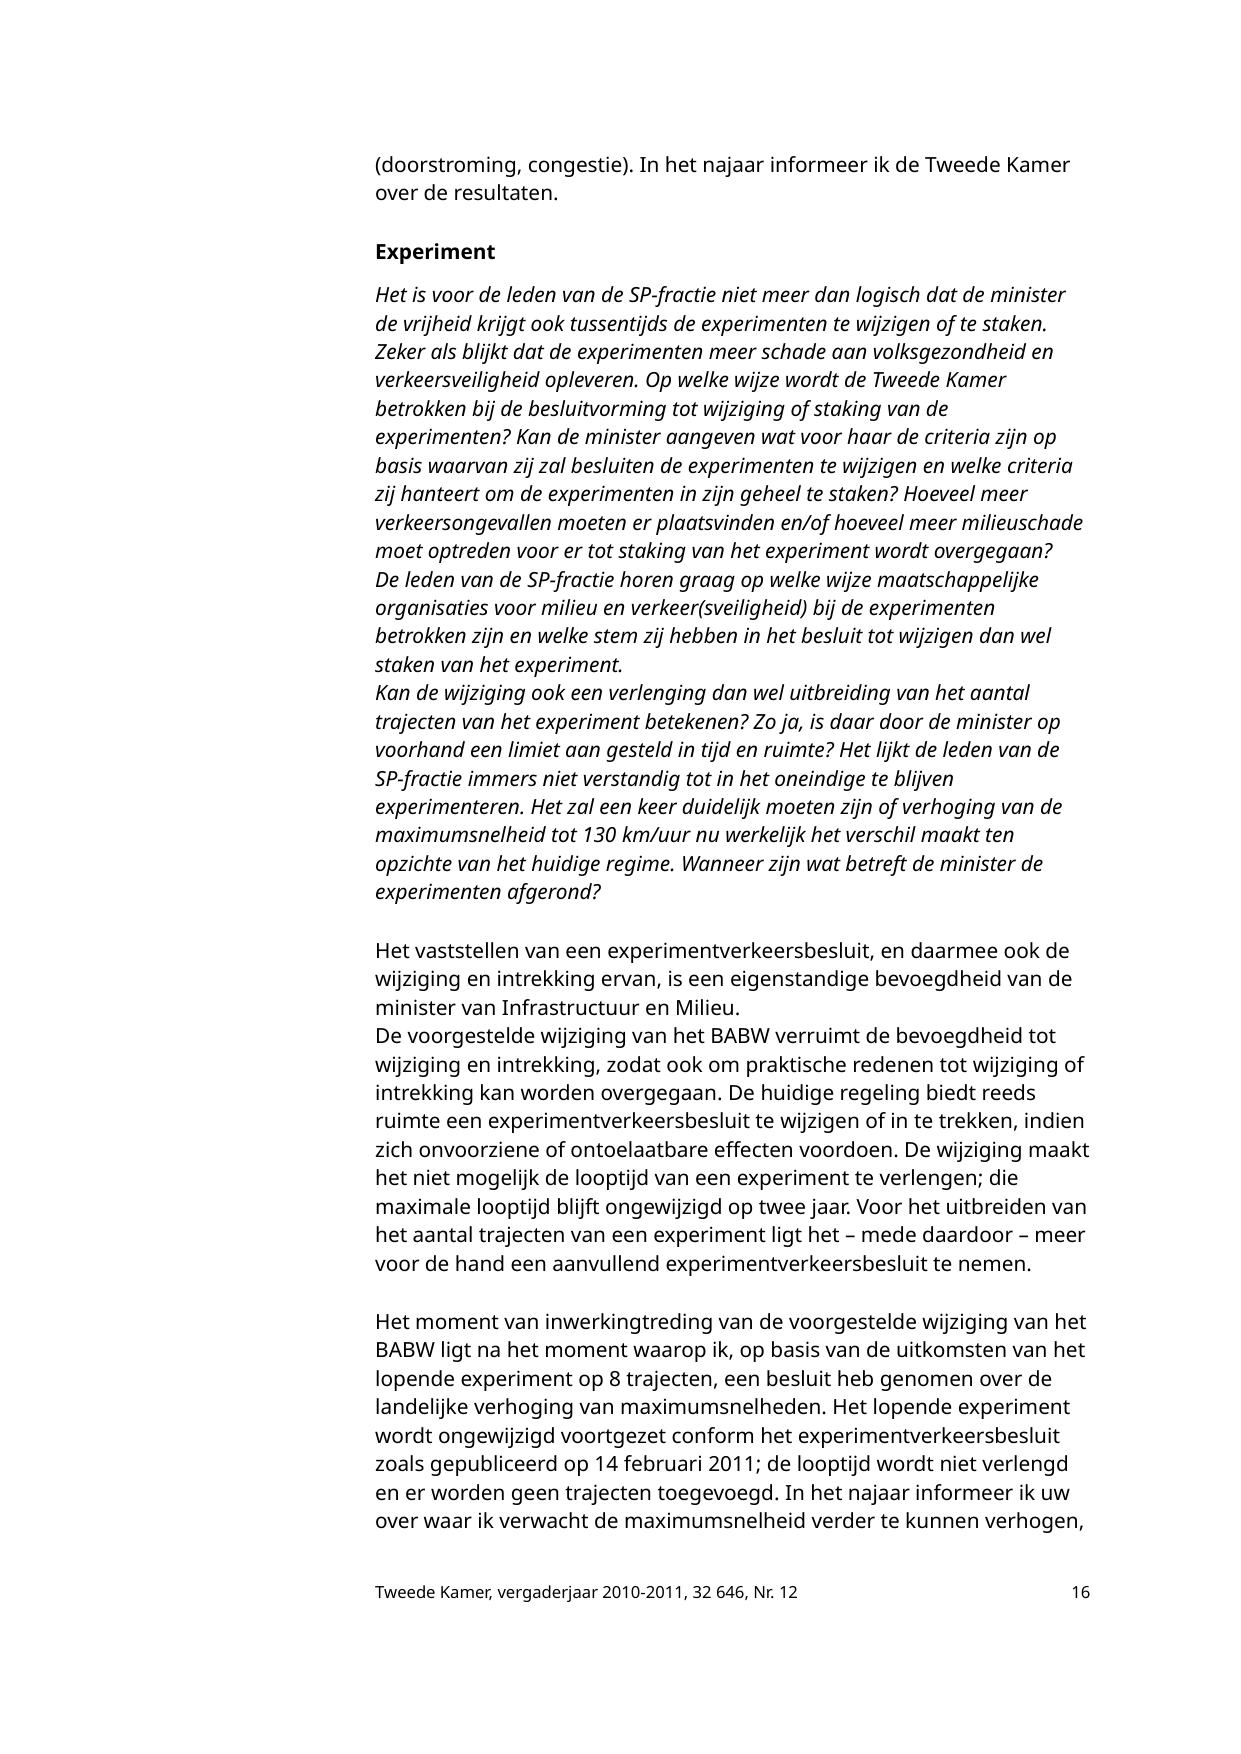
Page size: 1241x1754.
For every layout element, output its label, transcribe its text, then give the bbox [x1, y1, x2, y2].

text De voorgestelde wijziging van het BABW verruimt de bevoegdheid tot wijziging en intrekking, zodat ook om praktische redenen tot wijziging of intrekking kan worden overgegaan. De huidige regeling biedt reeds ruimte een experimentverkeersbesluit te wijzigen of in te trekken, indien zich onvoorziene of ontoelaatbare effecten voordoen. De wijziging maakt het niet mogelijk de looptijd van een experiment te verlengen; die maximale looptijd blijft ongewijzigd op twee jaar. Voor het uitbreiden van het aantal trajecten van een experiment ligt het – mede daardoor – meer voor de hand een aanvullend experimentverkeersbesluit te nemen. [375, 1021, 1090, 1277]
text Experiment [375, 237, 1090, 265]
text Het vaststellen van een experimentverkeersbesluit, en daarmee ook de wijziging en intrekking ervan, is een eigenstandige bevoegdheid van de minister van Infrastructuur en Milieu. [375, 936, 1090, 1021]
text Het moment van inwerkingtreding van de voorgestelde wijziging van het BABW ligt na het moment waarop ik, op basis van de uitkomsten van het lopende experiment op 8 trajecten, een besluit heb genomen over de landelijke verhoging van maximumsnelheden. Het lopende experiment wordt ongewijzigd voortgezet conform het experimentverkeersbesluit zoals gepubliceerd op 14 februari 2011; de looptijd wordt niet verlengd en er worden geen trajecten toegevoegd. In het najaar informeer ik uw over waar ik verwacht de maximumsnelheid verder te kunnen verhogen, [375, 1307, 1090, 1535]
text Kan de wijziging ook een verlenging dan wel uitbreiding van het aantal trajecten van het experiment betekenen? Zo ja, is daar door de minister op voorhand een limiet aan gesteld in tijd en ruimte? Het lijkt de leden van de SP-fractie immers niet verstandig tot in het oneindige te blijven experimenteren. Het zal een keer duidelijk moeten zijn of verhoging van de maximumsnelheid tot 130 km/uur nu werkelijk het verschil maakt ten opzichte van het huidige regime. Wanneer zijn wat betreft de minister de experimenten afgerond? [375, 678, 1090, 906]
text (doorstroming, congestie). In het najaar informeer ik de Tweede Kamer over de resultaten. [375, 150, 1090, 207]
text Het is voor de leden van de SP-fractie niet meer dan logisch dat de minister de vrijheid krijgt ook tussentijds de experimenten te wijzigen of te staken. Zeker als blijkt dat de experimenten meer schade aan volksgezondheid en verkeersveiligheid opleveren. Op welke wijze wordt de Tweede Kamer betrokken bij de besluitvorming tot wijziging of staking van de experimenten? Kan de minister aangeven wat voor haar de criteria zijn op basis waarvan zij zal besluiten de experimenten te wijzigen en welke criteria zij hanteert om de experimenten in zijn geheel te staken? Hoeveel meer verkeersongevallen moeten er plaatsvinden en/of hoeveel meer milieuschade moet optreden voor er tot staking van het experiment wordt overgegaan? [375, 280, 1090, 565]
text De leden van de SP-fractie horen graag op welke wijze maatschappelijke organisaties voor milieu en verkeer(sveiligheid) bij de experimenten betrokken zijn en welke stem zij hebben in het besluit tot wijzigen dan wel staken van het experiment. [375, 565, 1090, 678]
